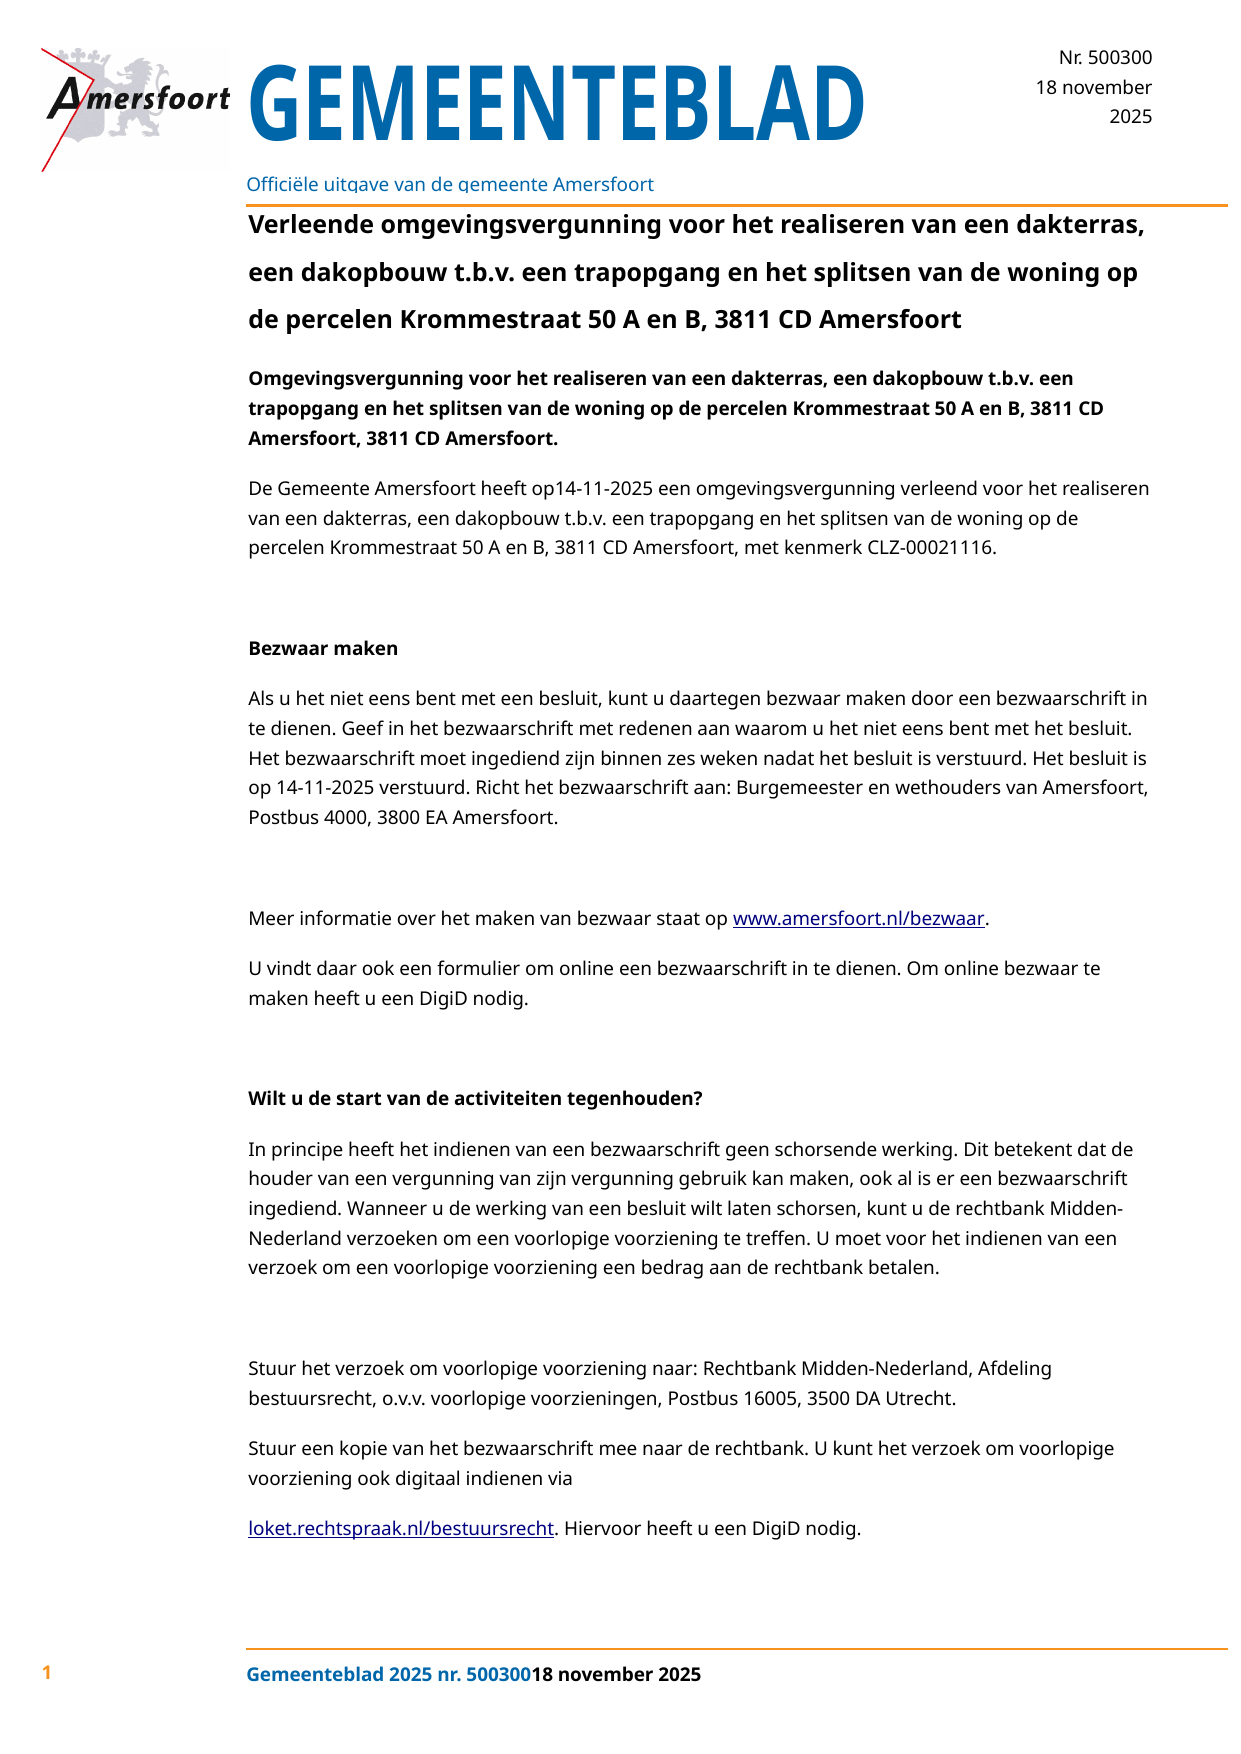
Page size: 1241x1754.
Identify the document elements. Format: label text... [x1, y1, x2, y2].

text U vindt daar ook een formulier om online een bezwaarschrift in te dienen. Om online bezwaar te maken heeft u een DigiD nodig. [248, 955, 1152, 1010]
text Als u het niet eens bent met een besluit, kunt u daartegen bezwaar maken door een bezwaarschrift in te dienen. Geef in het bezwaarschrift met redenen aan waarom u het niet eens bent met het besluit. Het bezwaarschrift moet ingediend zijn binnen zes weken nadat het besluit is verstuurd. Het besluit is op 14-11-2025 verstuurd. Richt het bezwaarschrift aan: Burgemeester en wethouders van Amersfoort, Postbus 4000, 3800 EA Amersfoort. [248, 686, 1152, 829]
text Omgevingsvergunning voor het realiseren van een dakterras, een dakopbouw t.b.v. een trapopgang en het splitsen van de woning op de percelen Krommestraat 50 A en B, 3811 CD Amersfoort, 3811 CD Amersfoort. [248, 366, 1152, 450]
text Meer informatie over het maken van bezwaar staat op www.amersfoort.nl/bezwaar. [248, 905, 1152, 930]
text Stuur het verzoek om voorlopige voorziening naar: Rechtbank Midden-Nederland, Afdeling bestuursrecht, o.v.v. voorlopige voorzieningen, Postbus 16005, 3500 DA Utrecht. [248, 1355, 1152, 1410]
text Verleende omgevingsvergunning voor het realiseren van een dakterras, een dakopbouw t.b.v. een trapopgang en het splitsen van de woning op de percelen Krommestraat 50 A en B, 3811 CD Amersfoort [248, 207, 1152, 336]
picture [41, 47, 231, 172]
text Bezwaar maken [248, 635, 1152, 661]
text Stuur een kopie van het bezwaarschrift mee naar de rechtbank. U kunt het verzoek om voorlopige voorziening ook digitaal indienen via [248, 1435, 1152, 1490]
text In principe heeft het indienen van een bezwaarschrift geen schorsende werking. Dit betekent dat de houder van een vergunning van zijn vergunning gebruik kan maken, ook al is er een bezwaarschrift ingediend. Wanneer u de werking van een besluit wilt laten schorsen, kunt u de rechtbank Midden-Nederland verzoeken om een voorlopige voorziening te treffen. U moet voor het indienen van een verzoek om een voorlopige voorziening een bedrag aan de rechtbank betalen. [248, 1136, 1152, 1280]
text De Gemeente Amersfoort heeft op14-11-2025 een omgevingsvergunning verleend voor het realiseren van een dakterras, een dakopbouw t.b.v. een trapopgang en het splitsen van de woning op de percelen Krommestraat 50 A en B, 3811 CD Amersfoort, met kenmerk CLZ-00021116. [248, 475, 1152, 560]
text loket.rechtspraak.nl/bestuursrecht. Hiervoor heeft u een DigiD nodig. [248, 1515, 1152, 1541]
text Wilt u de start van de activiteiten tegenhouden? [248, 1086, 1152, 1111]
